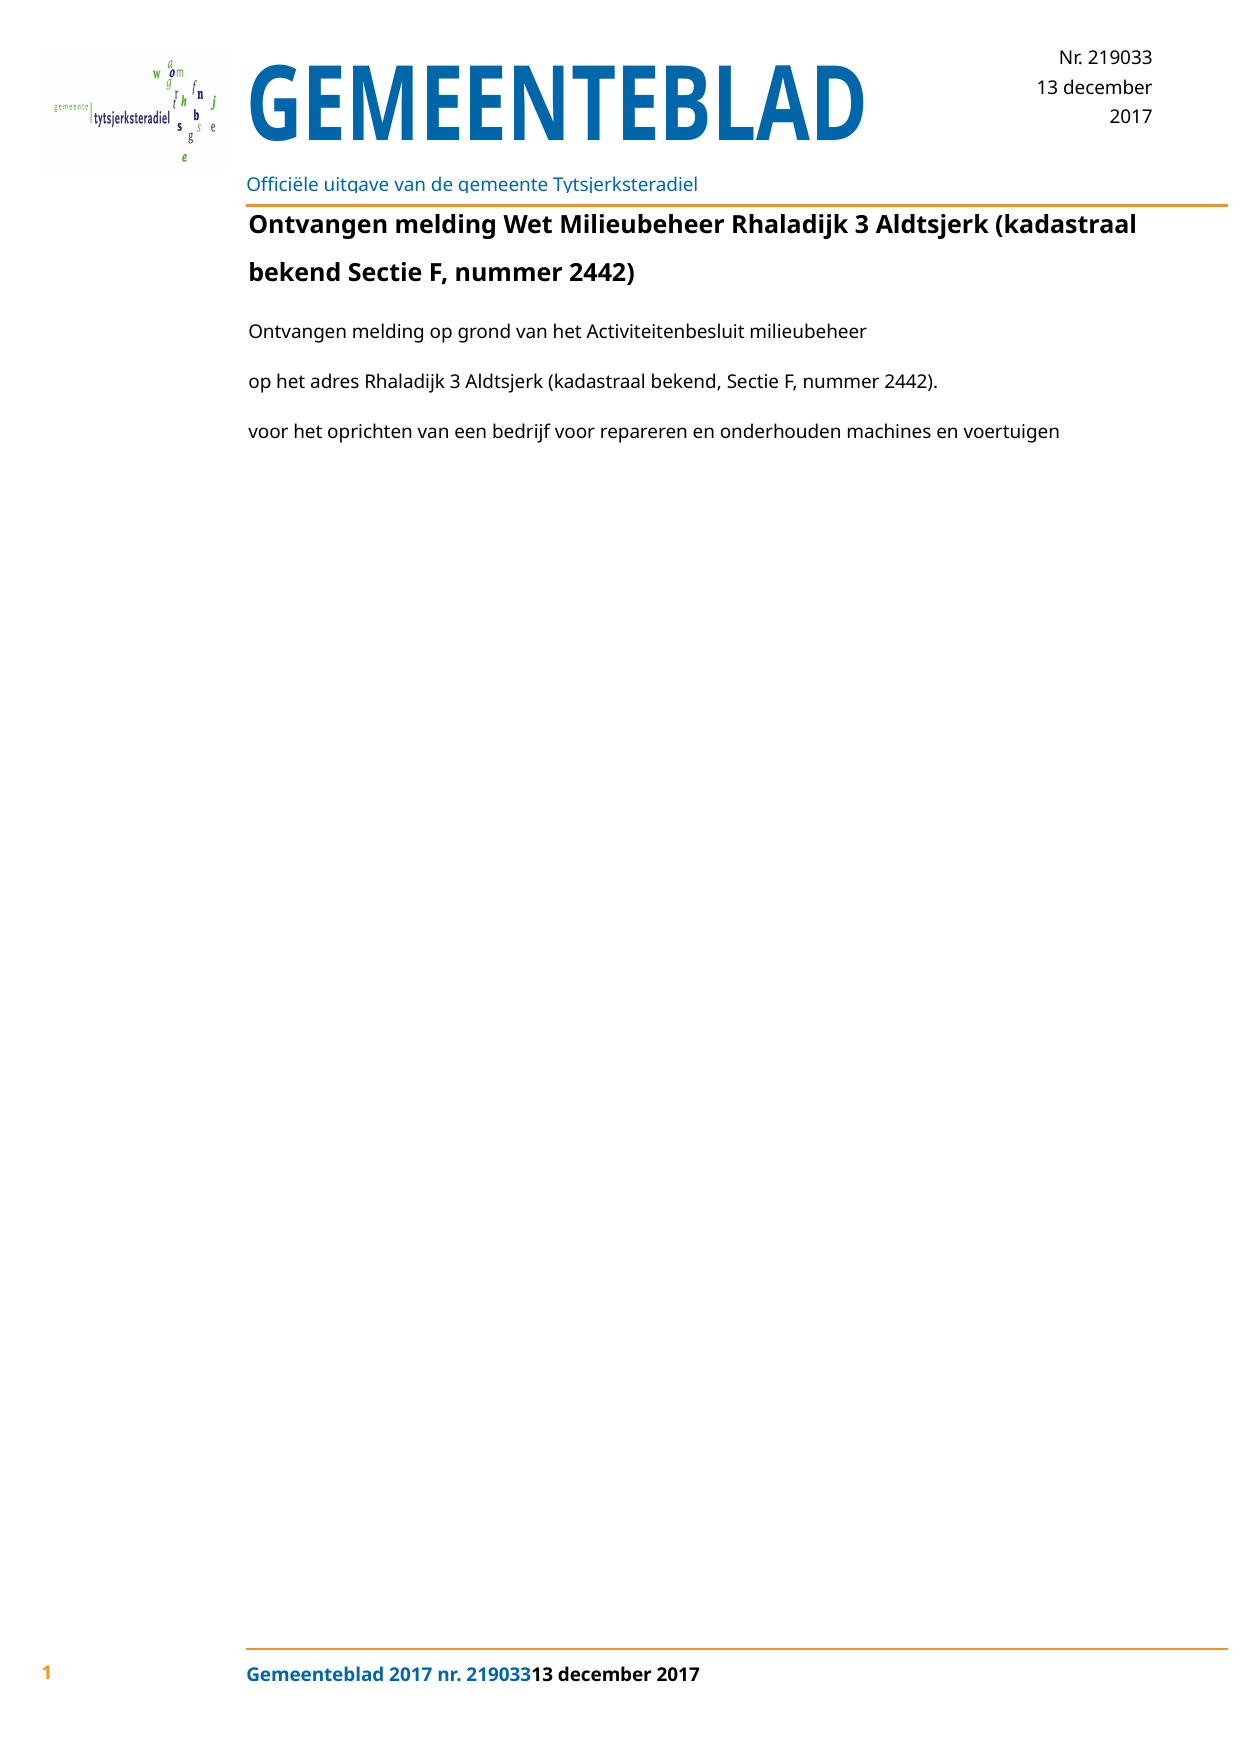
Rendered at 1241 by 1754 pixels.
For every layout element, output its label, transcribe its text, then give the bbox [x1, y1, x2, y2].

text op het adres Rhaladijk 3 Aldtsjerk (kadastraal bekend, Sectie F, nummer 2442). [248, 368, 1152, 394]
picture [41, 47, 231, 172]
text Ontvangen melding op grond van het Activiteitenbesluit milieubeheer [248, 318, 1152, 344]
text Ontvangen melding Wet Milieubeheer Rhaladijk 3 Aldtsjerk (kadastraal bekend Sectie F, nummer 2442) [248, 207, 1152, 288]
text voor het oprichten van een bedrijf voor repareren en onderhouden machines en voertuigen [248, 419, 1152, 444]
